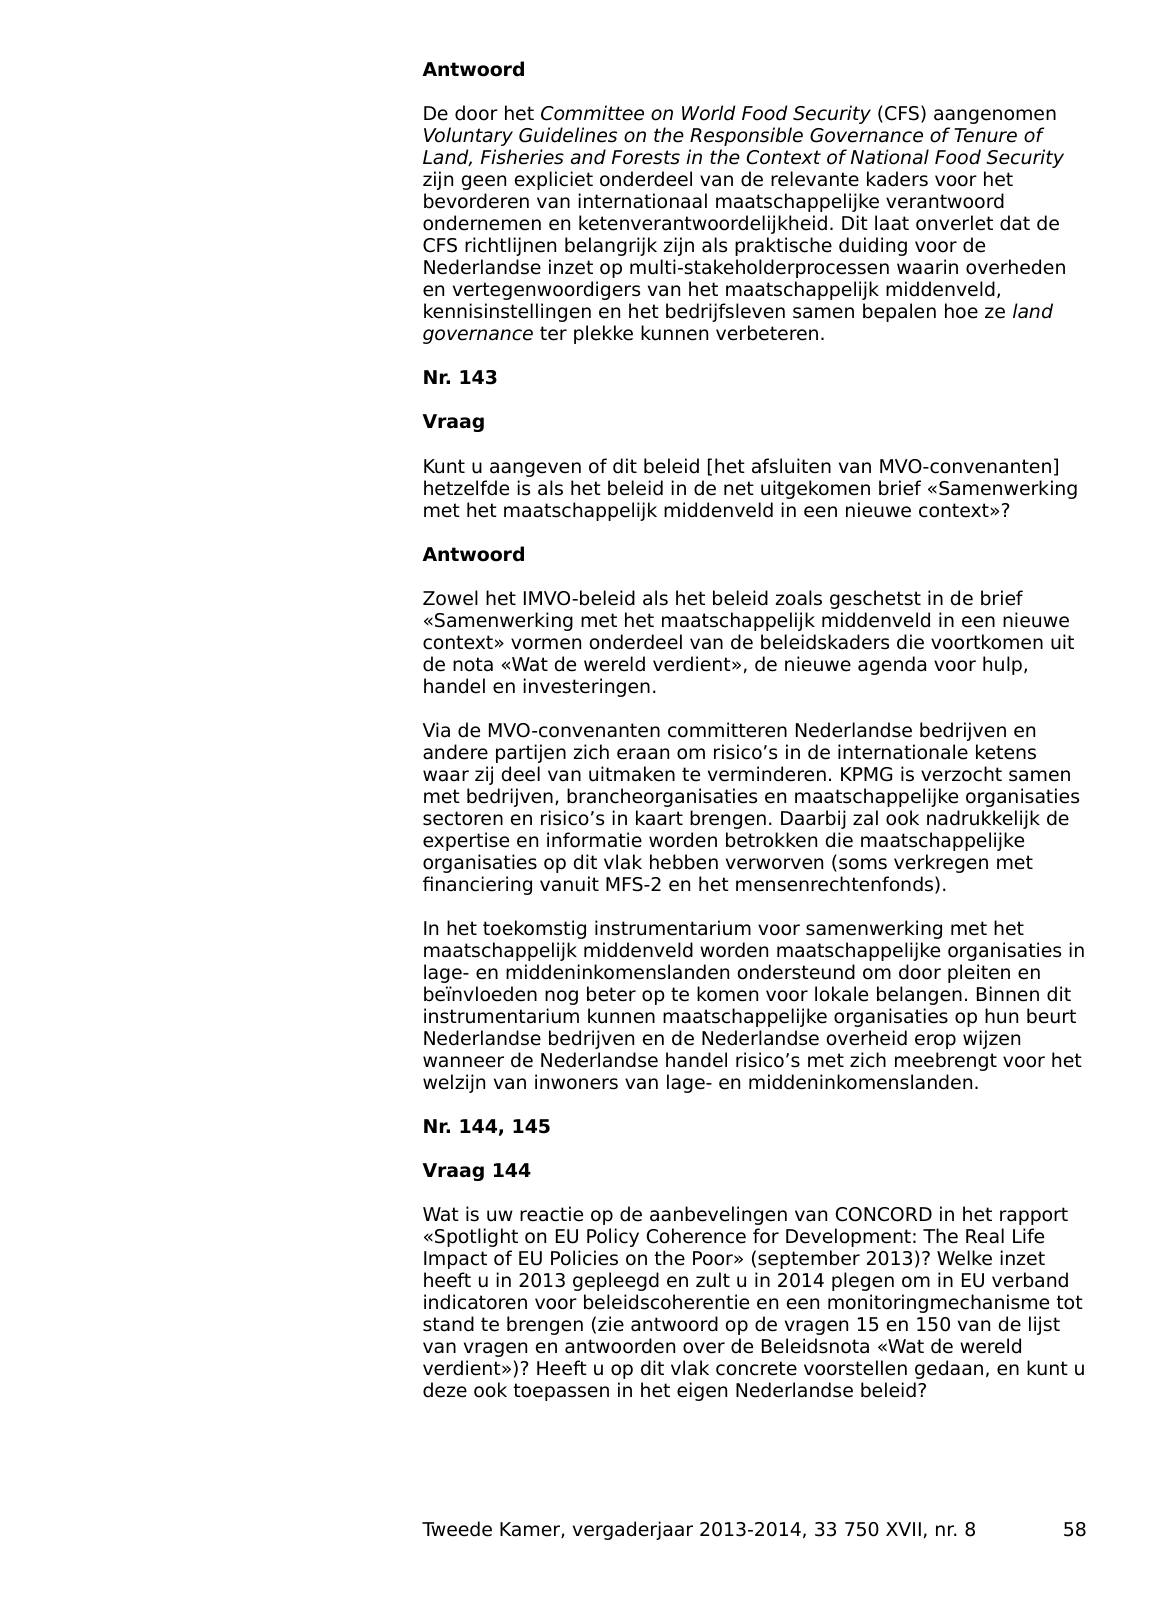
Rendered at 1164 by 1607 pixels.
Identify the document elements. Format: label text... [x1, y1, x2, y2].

subtitle Antwoord [422, 544, 1087, 566]
subtitle Nr. 143 [422, 367, 1087, 389]
text De door het Committee on World Food Security (CFS) aangenomen Voluntary Guidelines on the Responsible Governance of Tenure of Land, Fisheries and Forests in the Context of National Food Security zijn geen expliciet onderdeel van de relevante kaders voor het bevorderen van internationaal maatschappelijke verantwoord ondernemen en ketenverantwoordelijkheid. Dit laat onverlet dat de CFS richtlijnen belangrijk zijn als praktische duiding voor de Nederlandse inzet op multi-stakeholderprocessen waarin overheden en vertegenwoordigers van het maatschappelijk middenveld, kennisinstellingen en het bedrijfsleven samen bepalen hoe ze land governance ter plekke kunnen verbeteren. [422, 103, 1087, 345]
subtitle Vraag [422, 411, 1087, 433]
subtitle Vraag 144 [422, 1160, 1087, 1182]
text Wat is uw reactie op de aanbevelingen van CONCORD in het rapport «Spotlight on EU Policy Coherence for Development: The Real Life Impact of EU Policies on the Poor» (september 2013)? Welke inzet heeft u in 2013 gepleegd en zult u in 2014 plegen om in EU verband indicatoren voor beleidscoherentie en een monitoringmechanisme tot stand te brengen (zie antwoord op de vragen 15 en 150 van de lijst van vragen en antwoorden over de Beleidsnota «Wat de wereld verdient»)? Heeft u op dit vlak concrete voorstellen gedaan, en kunt u deze ook toepassen in het eigen Nederlandse beleid? [422, 1204, 1087, 1402]
text Kunt u aangeven of dit beleid [het afsluiten van MVO-convenanten] hetzelfde is als het beleid in de net uitgekomen brief «Samenwerking met het maatschappelijk middenveld in een nieuwe context»? [422, 456, 1087, 521]
text In het toekomstig instrumentarium voor samenwerking met het maatschappelijk middenveld worden maatschappelijke organisaties in lage- en middeninkomenslanden ondersteund om door pleiten en beïnvloeden nog beter op te komen voor lokale belangen. Binnen dit instrumentarium kunnen maatschappelijke organisaties op hun beurt Nederlandse bedrijven en de Nederlandse overheid erop wijzen wanneer de Nederlandse handel risico’s met zich meebrengt voor het welzijn van inwoners van lage- en middeninkomenslanden. [422, 918, 1087, 1094]
subtitle Antwoord [422, 59, 1087, 81]
subtitle Nr. 144, 145 [422, 1116, 1087, 1138]
text Zowel het IMVO-beleid als het beleid zoals geschetst in de brief «Samenwerking met het maatschappelijk middenveld in een nieuwe context» vormen onderdeel van de beleidskaders die voortkomen uit de nota «Wat de wereld verdient», de nieuwe agenda voor hulp, handel en investeringen. [422, 588, 1087, 698]
text Via de MVO-convenanten committeren Nederlandse bedrijven en andere partijen zich eraan om risico’s in de internationale ketens waar zij deel van uitmaken te verminderen. KPMG is verzocht samen met bedrijven, brancheorganisaties en maatschappelijke organisaties sectoren en risico’s in kaart brengen. Daarbij zal ook nadrukkelijk de expertise en informatie worden betrokken die maatschappelijke organisaties op dit vlak hebben verworven (soms verkregen met financiering vanuit MFS-2 en het mensenrechtenfonds). [422, 720, 1087, 896]
